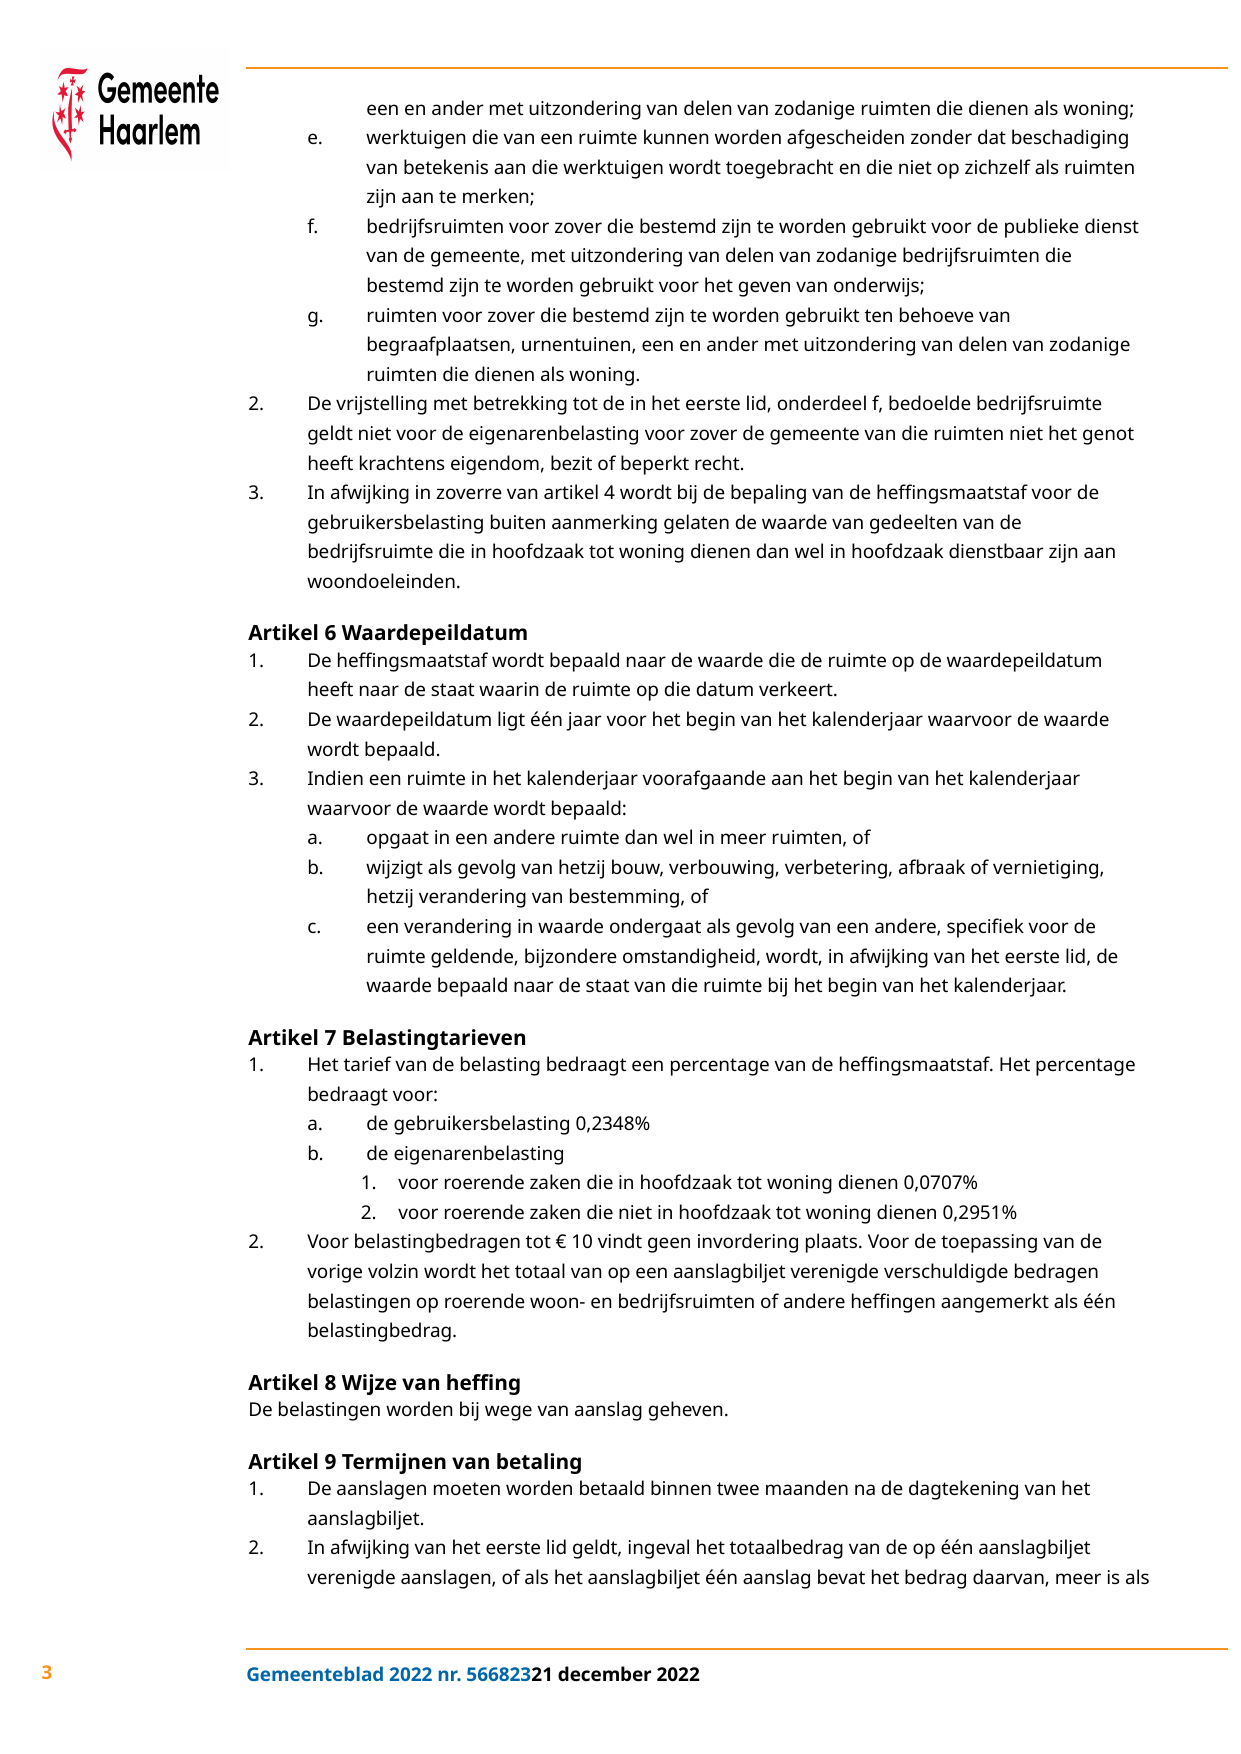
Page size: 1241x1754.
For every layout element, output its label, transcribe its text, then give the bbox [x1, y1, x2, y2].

list een verandering in waarde ondergaat als gevolg van een andere, specifiek voor de ruimte geldende, bijzondere omstandigheid, wordt, in afwijking van het eerste lid, de waarde bepaald naar de staat van die ruimte bij het begin van het kalenderjaar. [307, 913, 1152, 998]
list In afwijking van het eerste lid geldt, ingeval het totaalbedrag van de op één aanslagbiljet verenigde aanslagen, of als het aanslagbiljet één aanslag bevat het bedrag daarvan, meer is als [248, 1534, 1152, 1590]
list De aanslagen moeten worden betaald binnen twee maanden na de dagtekening van het aanslagbiljet. [248, 1475, 1152, 1531]
list een en ander met uitzondering van delen van zodanige ruimten die dienen als woning; [307, 95, 1152, 121]
list werktuigen die van een ruimte kunnen worden afgescheiden zonder dat beschadiging van betekenis aan die werktuigen wordt toegebracht en die niet op zichzelf als ruimten zijn aan te merken; [307, 124, 1152, 209]
picture [41, 47, 231, 172]
text Artikel 6 Waardepeildatum [248, 618, 1152, 647]
list In afwijking in zoverre van artikel 4 wordt bij de bepaling van de heffingsmaatstaf voor de gebruikersbelasting buiten aanmerking gelaten de waarde van gedeelten van de bedrijfsruimte die in hoofdzaak tot woning dienen dan wel in hoofdzaak dienstbaar zijn aan woondoeleinden. [248, 479, 1152, 594]
list de eigenarenbelasting [307, 1140, 1152, 1166]
text Artikel 7 Belastingtarieven [248, 1023, 1152, 1051]
list De waardepeildatum ligt één jaar voor het begin van het kalenderjaar waarvoor de waarde wordt bepaald. [248, 706, 1152, 761]
list wijzigt als gevolg van hetzij bouw, verbouwing, verbetering, afbraak of vernietiging, hetzij verandering van bestemming, of [307, 854, 1152, 909]
list De vrijstelling met betrekking tot de in het eerste lid, onderdeel f, bedoelde bedrijfsruimte geldt niet voor de eigenarenbelasting voor zover de gemeente van die ruimten niet het genot heeft krachtens eigendom, bezit of beperkt recht. [248, 391, 1152, 476]
list voor roerende zaken die in hoofdzaak tot woning dienen 0,0707% [361, 1169, 1152, 1195]
text Artikel 8 Wijze van heffing [248, 1368, 1152, 1396]
list voor roerende zaken die niet in hoofdzaak tot woning dienen 0,2951% [361, 1199, 1152, 1225]
list ruimten voor zover die bestemd zijn te worden gebruikt ten behoeve van begraafplaatsen, urnentuinen, een en ander met uitzondering van delen van zodanige ruimten die dienen als woning. [307, 302, 1152, 387]
list Indien een ruimte in het kalenderjaar voorafgaande aan het begin van het kalenderjaar waarvoor de waarde wordt bepaald: [248, 765, 1152, 821]
list De heffingsmaatstaf wordt bepaald naar de waarde die de ruimte op de waardepeildatum heeft naar de staat waarin de ruimte op die datum verkeert. [248, 647, 1152, 702]
text De belastingen worden bij wege van aanslag geheven. [248, 1396, 1152, 1422]
list opgaat in een andere ruimte dan wel in meer ruimten, of [307, 824, 1152, 850]
list de gebruikersbelasting 0,2348% [307, 1110, 1152, 1136]
list Voor belastingbedragen tot € 10 vindt geen invordering plaats. Voor de toepassing van de vorige volzin wordt het totaal van op een aanslagbiljet verenigde verschuldigde bedragen belastingen op roerende woon- en bedrijfsruimten of andere heffingen aangemerkt als één belastingbedrag. [248, 1229, 1152, 1343]
text Artikel 9 Termijnen van betaling [248, 1447, 1152, 1475]
list bedrijfsruimten voor zover die bestemd zijn te worden gebruikt voor de publieke dienst van de gemeente, met uitzondering van delen van zodanige bedrijfsruimten die bestemd zijn te worden gebruikt voor het geven van onderwijs; [307, 213, 1152, 298]
list Het tarief van de belasting bedraagt een percentage van de heffingsmaatstaf. Het percentage bedraagt voor: [248, 1051, 1152, 1107]
